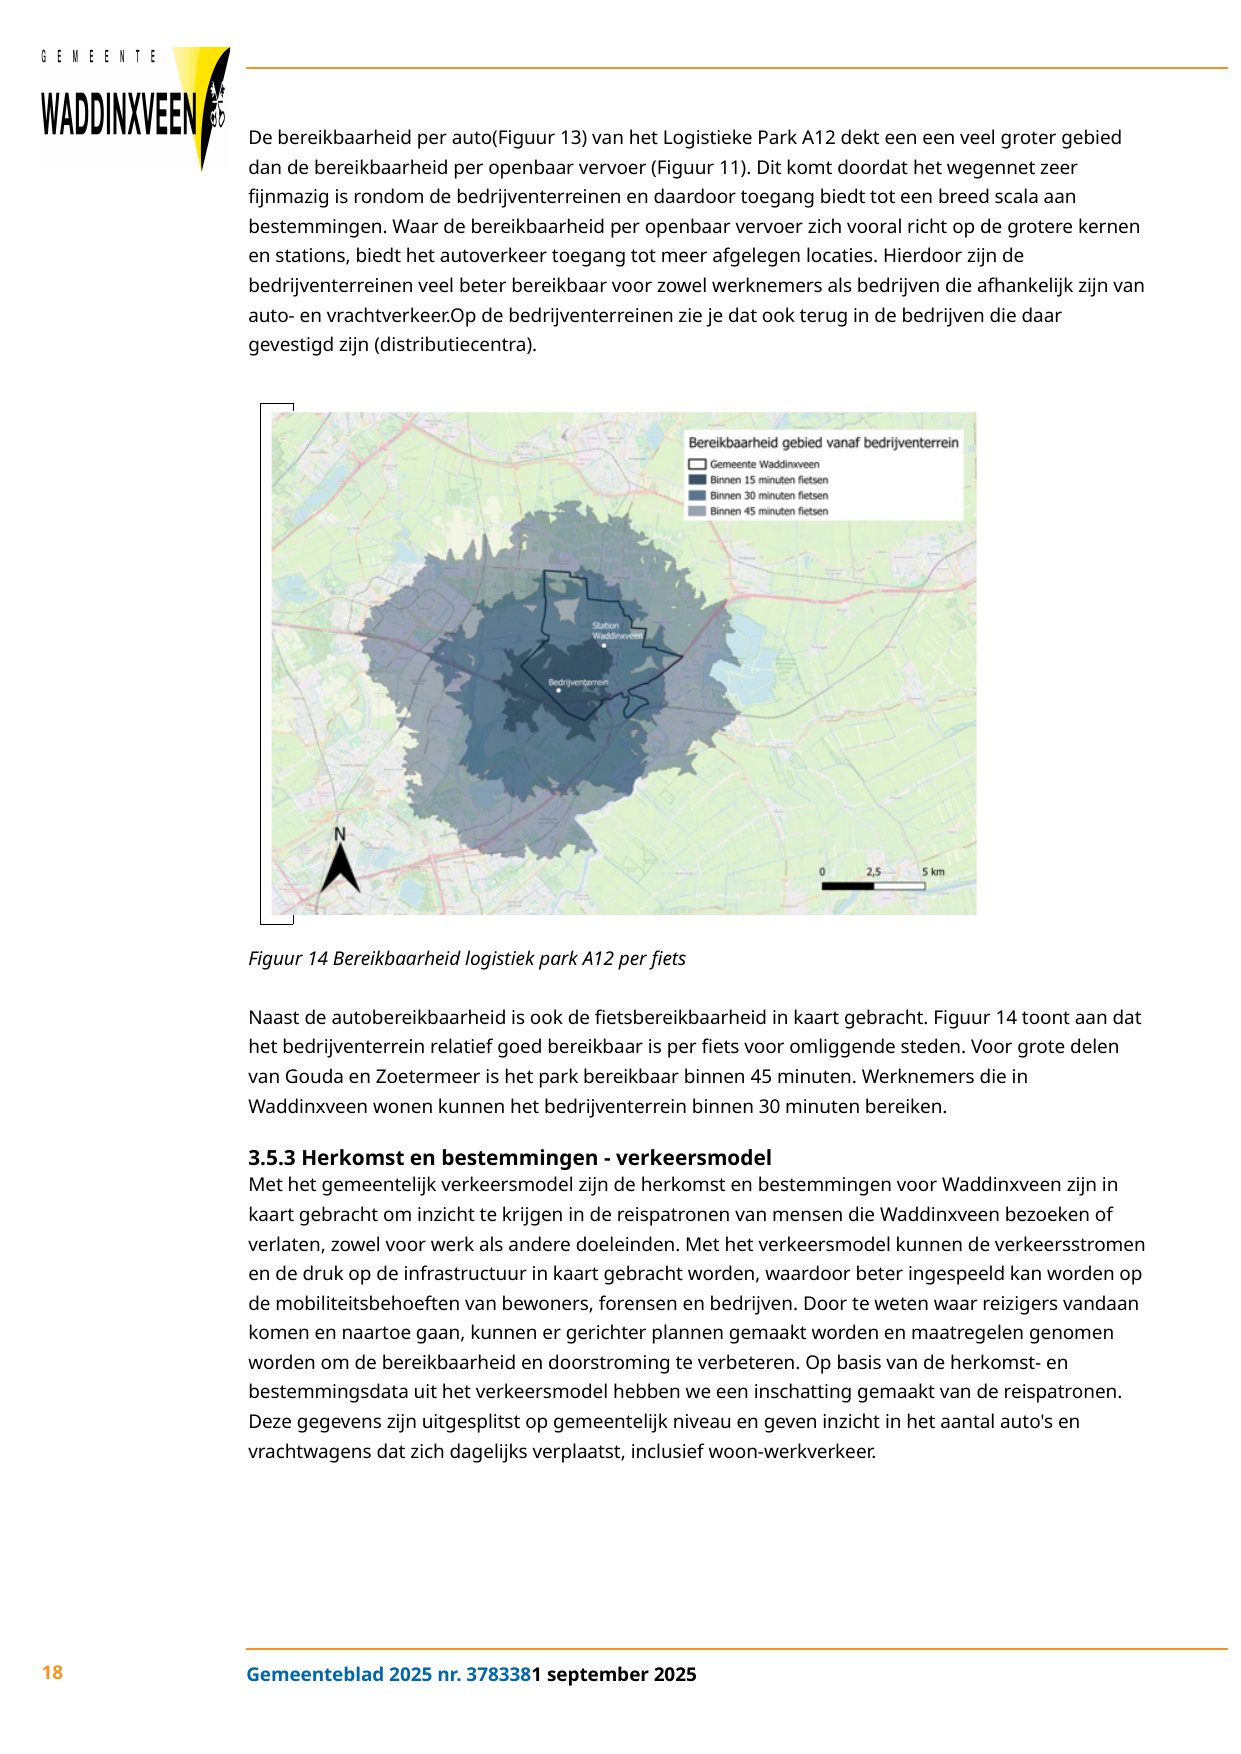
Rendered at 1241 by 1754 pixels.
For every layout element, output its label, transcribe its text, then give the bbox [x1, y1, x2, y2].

text Met het gemeentelijk verkeersmodel zijn de herkomst en bestemmingen voor Waddinxveen zijn in kaart gebracht om inzicht te krijgen in de reispatronen van mensen die Waddinxveen bezoeken of verlaten, zowel voor werk als andere doeleinden. Met het verkeersmodel kunnen de verkeersstromen en de druk op de infrastructuur in kaart gebracht worden, waardoor beter ingespeeld kan worden op de mobiliteitsbehoeften van bewoners, forensen en bedrijven. Door te weten waar reizigers vandaan komen en naartoe gaan, kunnen er gerichter plannen gemaakt worden en maatregelen genomen worden om de bereikbaarheid en doorstroming te verbeteren. Op basis van de herkomst- en bestemmingsdata uit het verkeersmodel hebben we een inschatting gemaakt van de reispatronen. Deze gegevens zijn uitgesplitst op gemeentelijk niveau en geven inzicht in het aantal auto's en vrachtwagens dat zich dagelijks verplaatst, inclusief woon-werkverkeer. [248, 1172, 1152, 1464]
text Naast de autobereikbaarheid is ook de fietsbereikbaarheid in kaart gebracht. Figuur 14 toont aan dat het bedrijventerrein relatief goed bereikbaar is per fiets voor omliggende steden. Voor grote delen van Gouda en Zoetermeer is het park bereikbaar binnen 45 minuten. Werknemers die in Waddinxveen wonen kunnen het bedrijventerrein binnen 30 minuten bereiken. [248, 1004, 1152, 1118]
picture [268, 411, 978, 915]
text Figuur 14 Bereikbaarheid logistiek park A12 per fiets [248, 945, 1152, 971]
text De bereikbaarheid per auto(Figuur 13) van het Logistieke Park A12 dekt een een veel groter gebied dan de bereikbaarheid per openbaar vervoer (Figuur 11). Dit komt doordat het wegennet zeer fijnmazig is rondom de bedrijventerreinen en daardoor toegang biedt tot een breed scala aan bestemmingen. Waar de bereikbaarheid per openbaar vervoer zich vooral richt op de grotere kernen en stations, biedt het autoverkeer toegang tot meer afgelegen locaties. Hierdoor zijn de bedrijventerreinen veel beter bereikbaar voor zowel werknemers als bedrijven die afhankelijk zijn van auto- en vrachtverkeer.Op de bedrijventerreinen zie je dat ook terug in de bedrijven die daar gevestigd zijn (distributiecentra). [248, 124, 1152, 357]
picture [41, 47, 231, 172]
text 3.5.3 Herkomst en bestemmingen - verkeersmodel [248, 1143, 1152, 1172]
